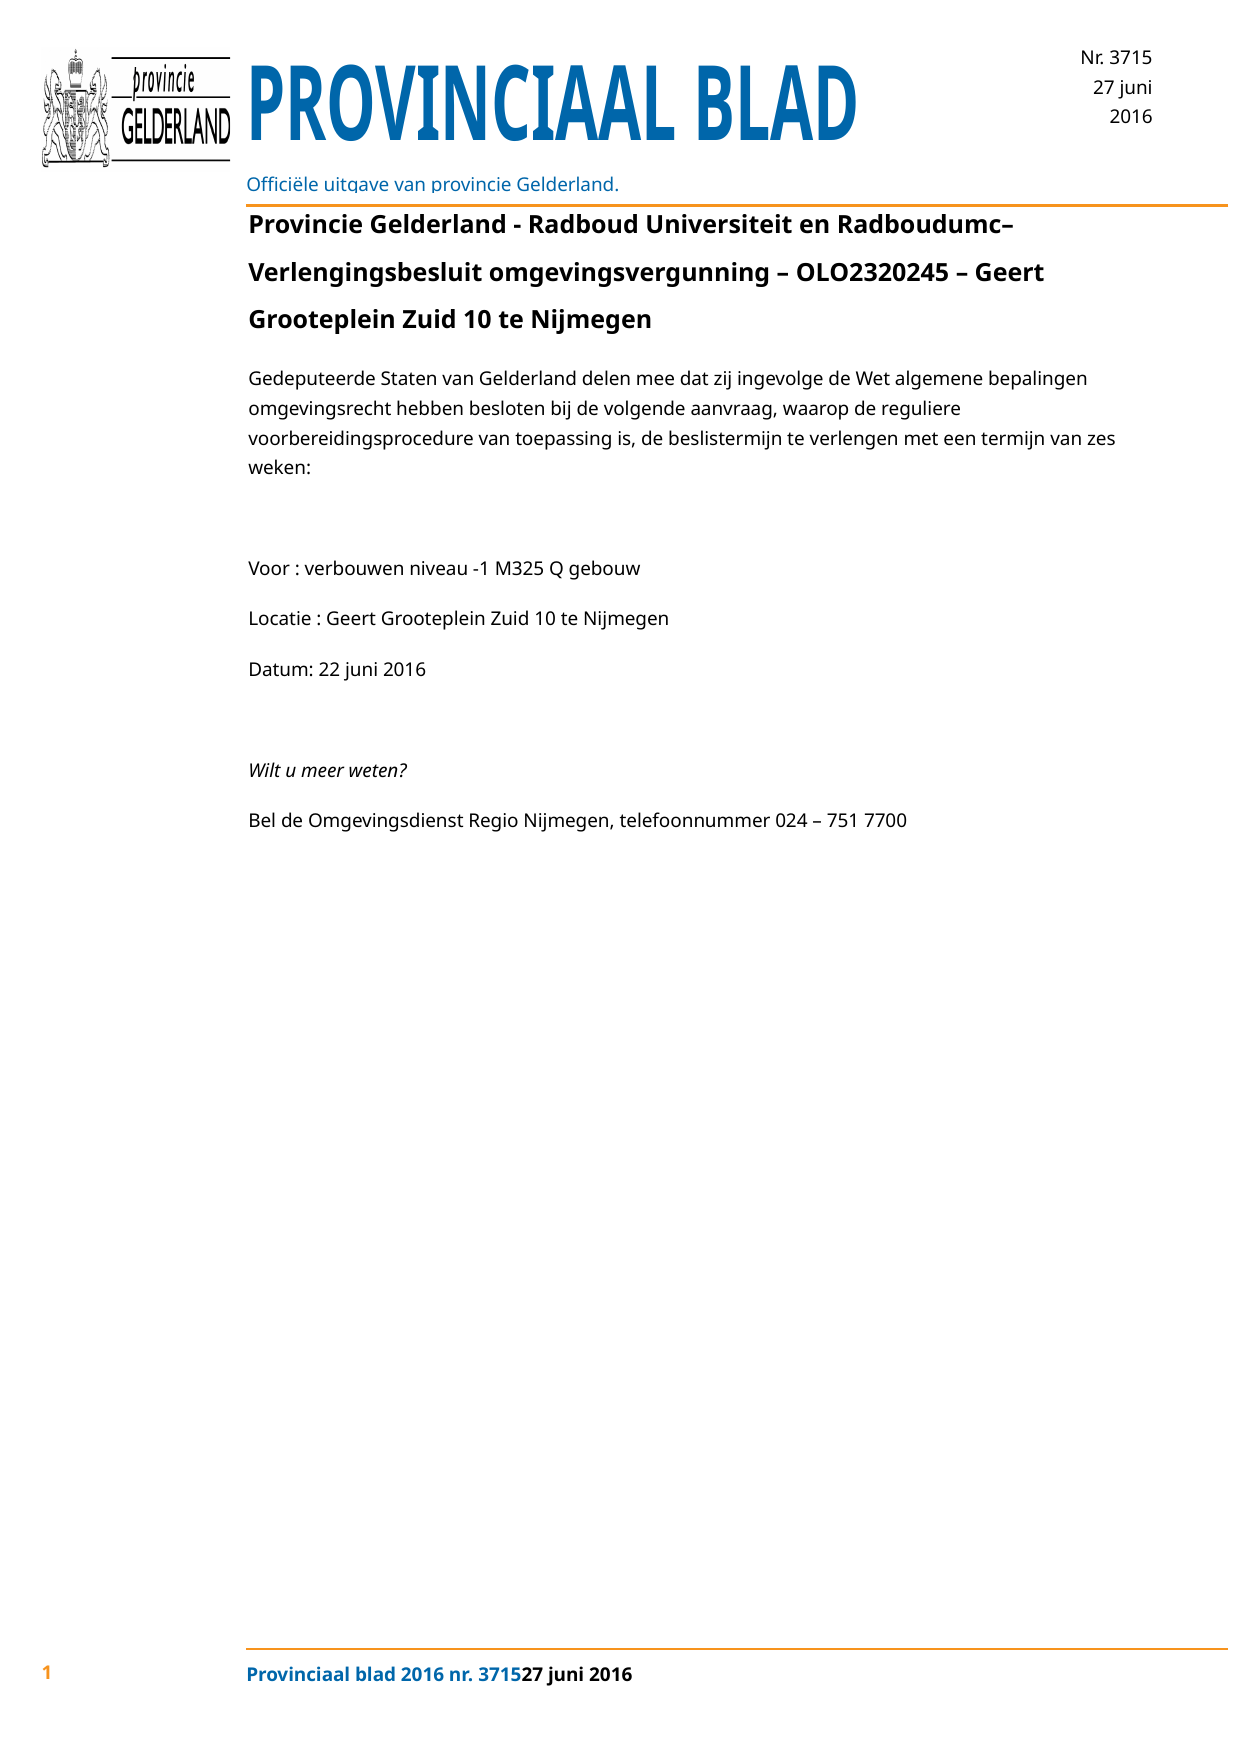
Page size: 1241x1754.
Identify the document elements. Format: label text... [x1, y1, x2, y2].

text Voor : verbouwen niveau -1 M325 Q gebouw [248, 555, 1152, 581]
text Provincie Gelderland - Radboud Universiteit en Radboudumc–Verlengingsbesluit omgevingsvergunning – OLO2320245 – Geert Grooteplein Zuid 10 te Nijmegen [248, 207, 1152, 336]
text Wilt u meer weten? [248, 757, 1152, 782]
picture [41, 47, 231, 172]
text Bel de Omgevingsdienst Regio Nijmegen, telefoonnummer 024 – 751 7700 [248, 807, 1152, 833]
text Gedeputeerde Staten van Gelderland delen mee dat zij ingevolge de Wet algemene bepalingen omgevingsrecht hebben besloten bij de volgende aanvraag, waarop de reguliere voorbereidingsprocedure van toepassing is, de beslistermijn te verlengen met een termijn van zes weken: [248, 366, 1152, 480]
text Datum: 22 juni 2016 [248, 656, 1152, 682]
text Locatie : Geert Grooteplein Zuid 10 te Nijmegen [248, 606, 1152, 631]
